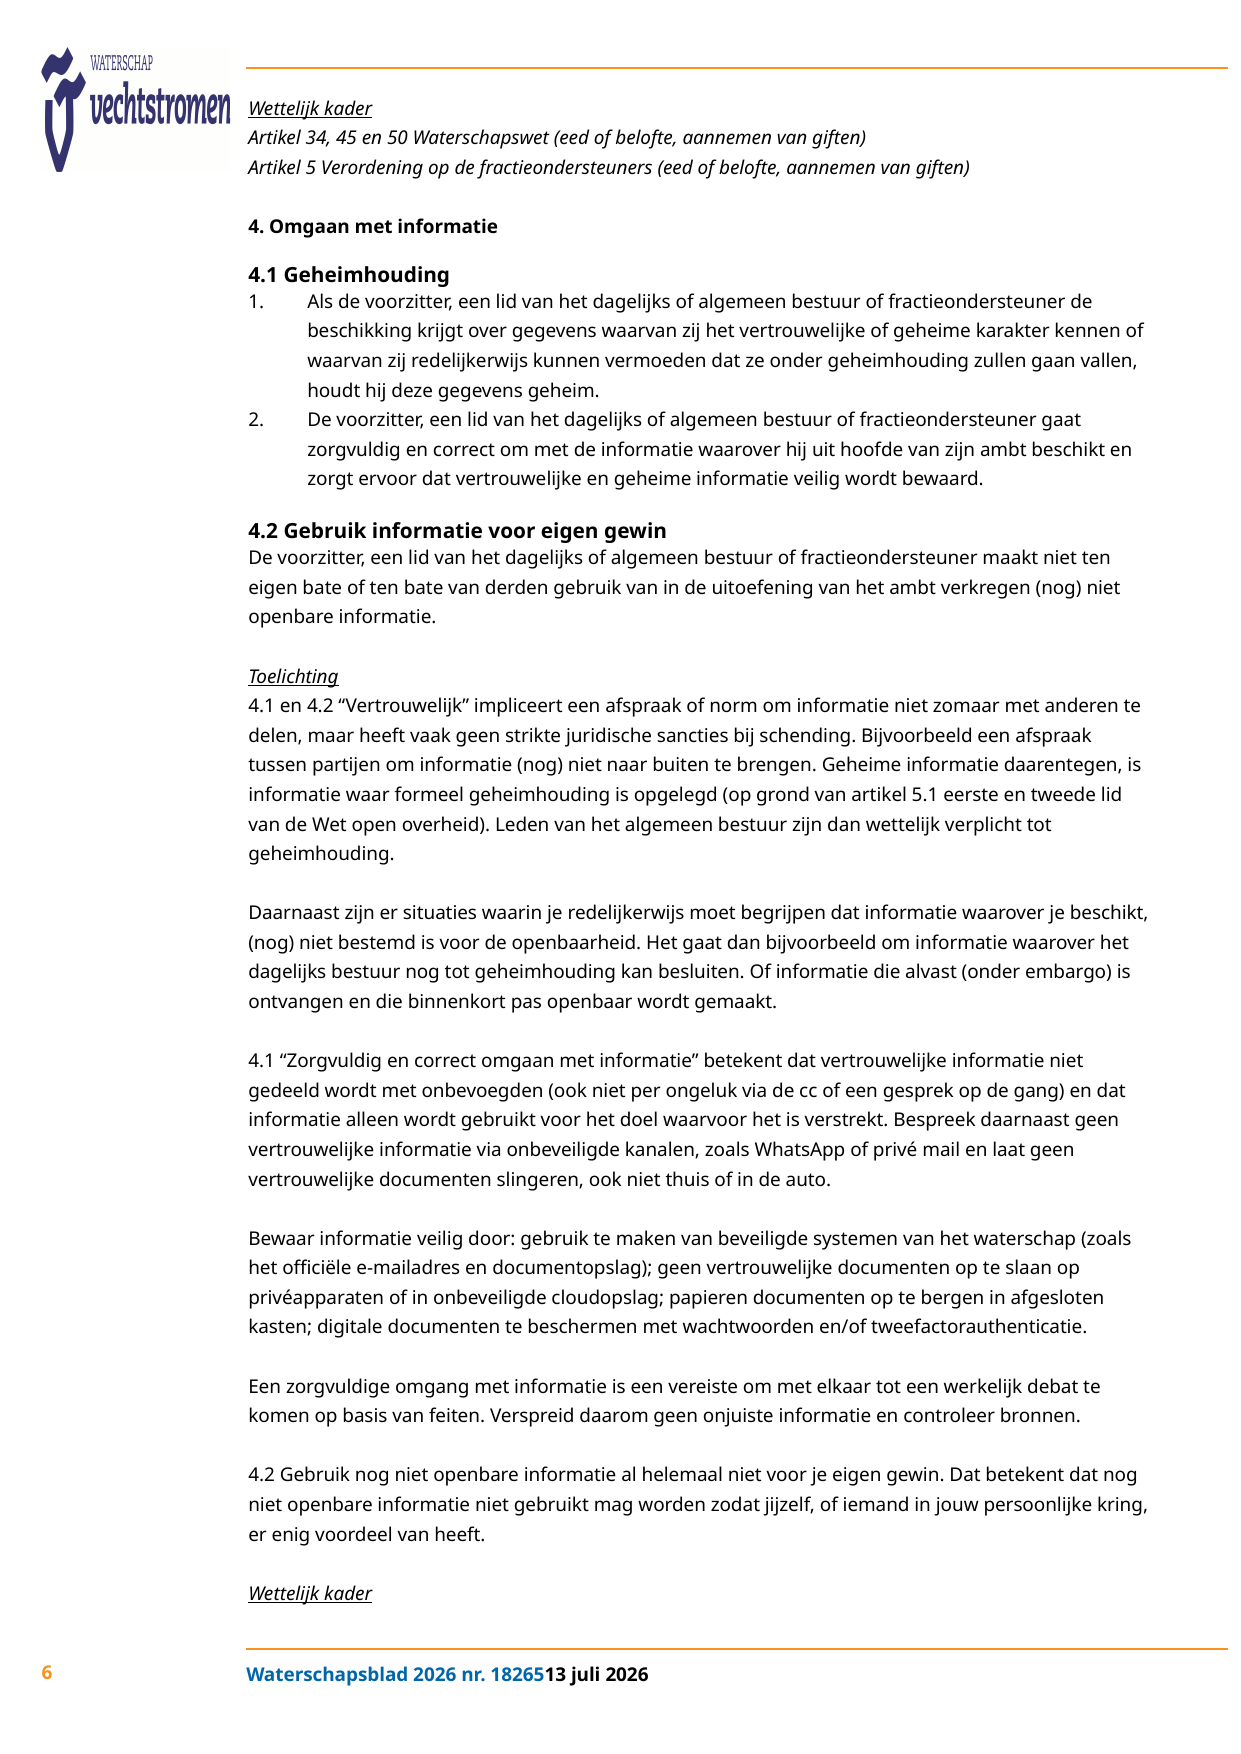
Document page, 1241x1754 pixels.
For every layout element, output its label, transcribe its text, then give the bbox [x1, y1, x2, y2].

text 4.2 Gebruik nog niet openbare informatie al helemaal niet voor je eigen gewin. Dat betekent dat nog niet openbare informatie niet gebruikt mag worden zodat jijzelf, of iemand in jouw persoonlijke kring, er enig voordeel van heeft. [248, 1462, 1152, 1546]
text Toelichting [248, 663, 1152, 688]
text 4.2 Gebruik informatie voor eigen gewin [248, 516, 1152, 544]
text 4. Omgaan met informatie [248, 213, 1152, 239]
text De voorzitter, een lid van het dagelijks of algemeen bestuur of fractieondersteuner maakt niet ten eigen bate of ten bate van derden gebruik van in de uitoefening van het ambt verkregen (nog) niet openbare informatie. [248, 544, 1152, 629]
text Artikel 34, 45 en 50 Waterschapswet (eed of belofte, aannemen van giften) [248, 124, 1152, 150]
text Artikel 5 Verordening op de fractieondersteuners (eed of belofte, aannemen van giften) [248, 154, 1152, 180]
text Daarnaast zijn er situaties waarin je redelijkerwijs moet begrijpen dat informatie waarover je beschikt, (nog) niet bestemd is voor de openbaarheid. Het gaat dan bijvoorbeeld om informatie waarover het dagelijks bestuur nog tot geheimhouding kan besluiten. Of informatie die alvast (onder embargo) is ontvangen en die binnenkort pas openbaar wordt gemaakt. [248, 899, 1152, 1014]
list Als de voorzitter, een lid van het dagelijks of algemeen bestuur of fractieondersteuner de beschikking krijgt over gegevens waarvan zij het vertrouwelijke of geheime karakter kennen of waarvan zij redelijkerwijs kunnen vermoeden dat ze onder geheimhouding zullen gaan vallen, houdt hij deze gegevens geheim. [248, 288, 1152, 403]
text Wettelijk kader [248, 95, 1152, 121]
text 4.1 Geheimhouding [248, 260, 1152, 288]
text 4.1 “Zorgvuldig en correct omgaan met informatie” betekent dat vertrouwelijke informatie niet gedeeld wordt met onbevoegden (ook niet per ongeluk via de cc of een gesprek op de gang) en dat informatie alleen wordt gebruikt voor het doel waarvoor het is verstrekt. Bespreek daarnaast geen vertrouwelijke informatie via onbeveiligde kanalen, zoals WhatsApp of privé mail en laat geen vertrouwelijke documenten slingeren, ook niet thuis of in de auto. [248, 1047, 1152, 1191]
text Wettelijk kader [248, 1580, 1152, 1606]
list De voorzitter, een lid van het dagelijks of algemeen bestuur of fractieondersteuner gaat zorgvuldig en correct om met de informatie waarover hij uit hoofde van zijn ambt beschikt en zorgt ervoor dat vertrouwelijke en geheime informatie veilig wordt bewaard. [248, 406, 1152, 491]
picture [41, 47, 231, 172]
text Bewaar informatie veilig door: gebruik te maken van beveiligde systemen van het waterschap (zoals het officiële e-mailadres en documentopslag); geen vertrouwelijke documenten op te slaan op privéapparaten of in onbeveiligde cloudopslag; papieren documenten op te bergen in afgesloten kasten; digitale documenten te beschermen met wachtwoorden en/of tweefactorauthenticatie. [248, 1225, 1152, 1339]
text Een zorgvuldige omgang met informatie is een vereiste om met elkaar tot een werkelijk debat te komen op basis van feiten. Verspreid daarom geen onjuiste informatie en controleer bronnen. [248, 1373, 1152, 1428]
text 4.1 en 4.2 “Vertrouwelijk” impliceert een afspraak of norm om informatie niet zomaar met anderen te delen, maar heeft vaak geen strikte juridische sancties bij schending. Bijvoorbeeld een afspraak tussen partijen om informatie (nog) niet naar buiten te brengen. Geheime informatie daarentegen, is informatie waar formeel geheimhouding is opgelegd (op grond van artikel 5.1 eerste en tweede lid van de Wet open overheid). Leden van het algemeen bestuur zijn dan wettelijk verplicht tot geheimhouding. [248, 692, 1152, 866]
